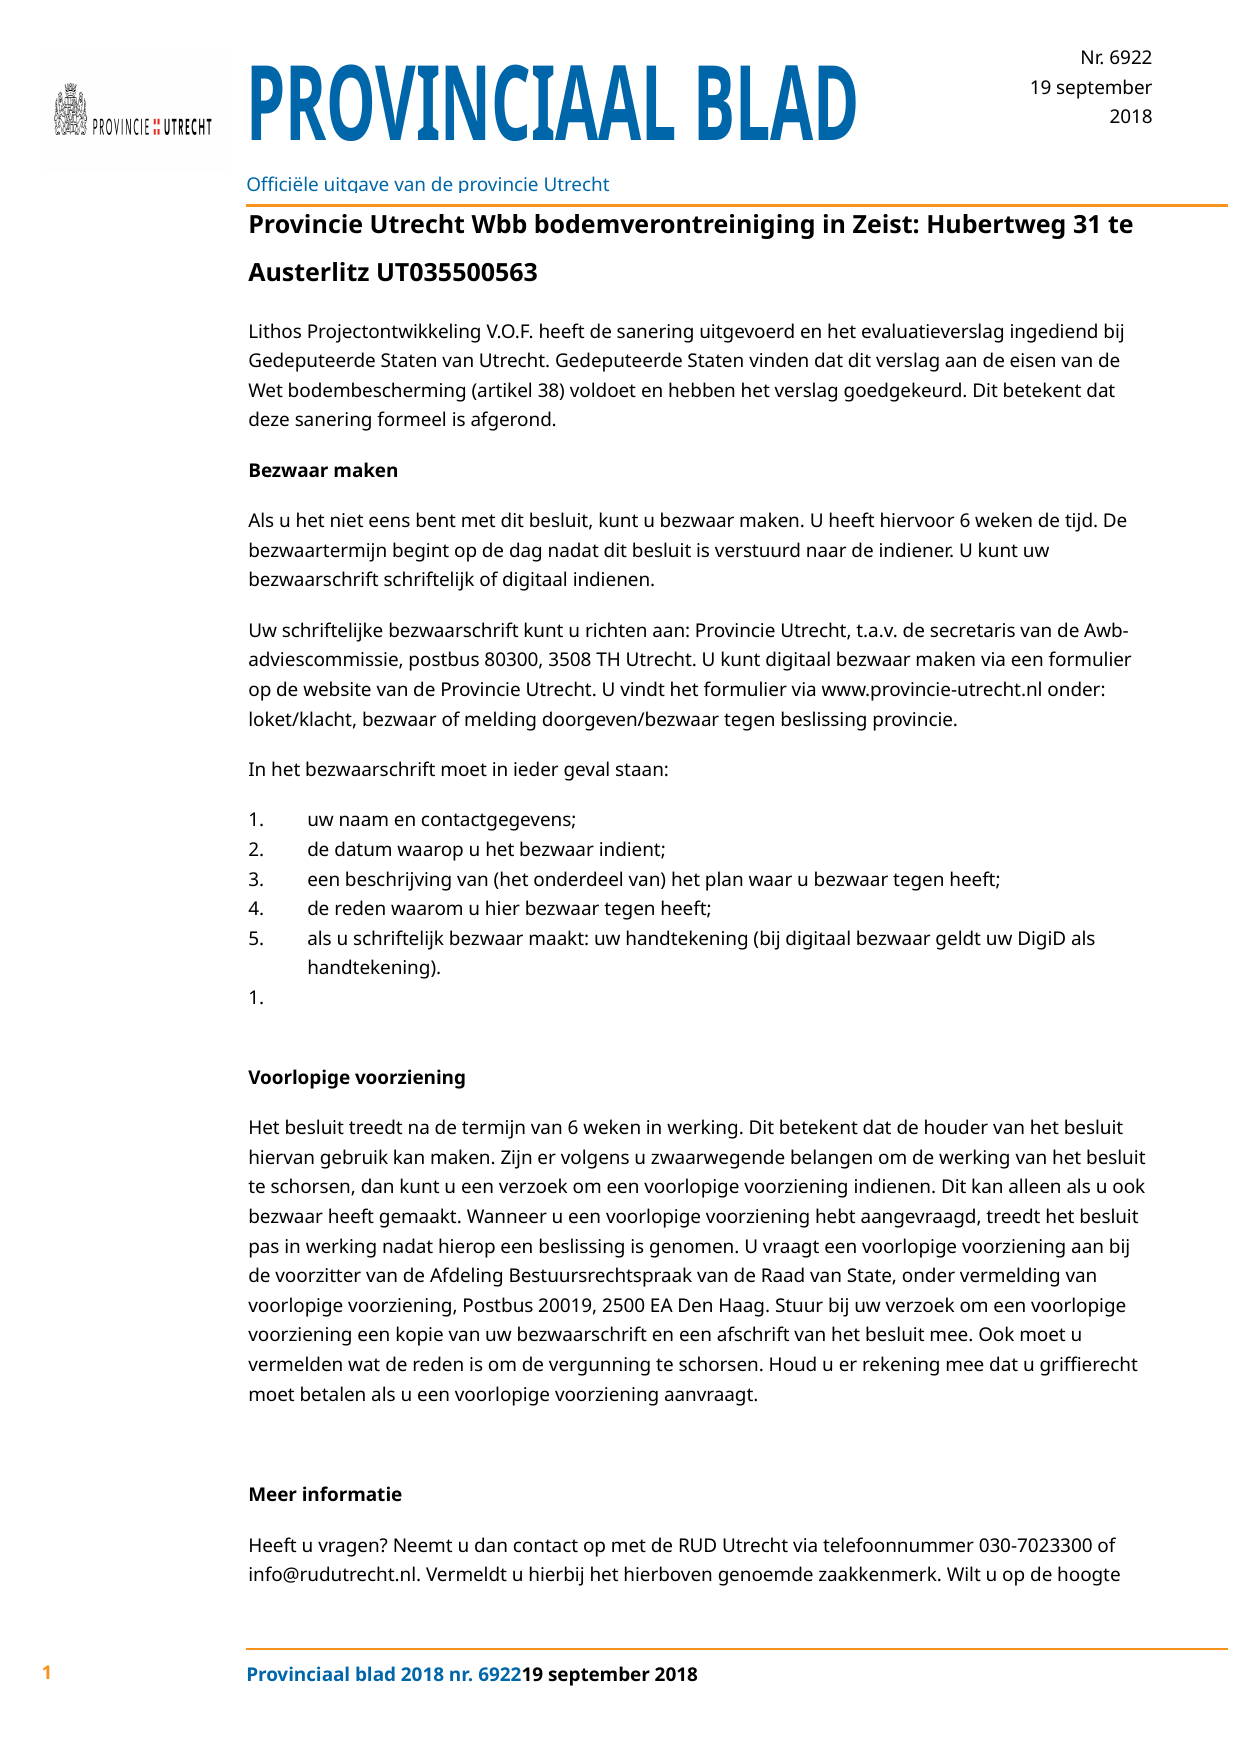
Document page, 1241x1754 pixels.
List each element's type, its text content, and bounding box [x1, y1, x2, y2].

list de datum waarop u het bezwaar indient; [248, 836, 1152, 862]
list uw naam en contactgegevens; [248, 807, 1152, 832]
picture [41, 47, 231, 172]
text Voorlopige voorziening [248, 1064, 1152, 1090]
list een beschrijving van (het onderdeel van) het plan waar u bezwaar tegen heeft; [248, 866, 1152, 892]
text In het bezwaarschrift moet in ieder geval staan: [248, 756, 1152, 782]
list de reden waarom u hier bezwaar tegen heeft; [248, 895, 1152, 921]
text Heeft u vragen? Neemt u dan contact op met de RUD Utrecht via telefoonnummer 030-7023300 of info@rudutrecht.nl. Vermeldt u hierbij het hierboven genoemde zaakkenmerk. Wilt u op de hoogte [248, 1532, 1152, 1587]
text Lithos Projectontwikkeling V.O.F. heeft de sanering uitgevoerd en het evaluatieverslag ingediend bij Gedeputeerde Staten van Utrecht. Gedeputeerde Staten vinden dat dit verslag aan de eisen van de Wet bodembescherming (artikel 38) voldoet en hebben het verslag goedgekeurd. Dit betekent dat deze sanering formeel is afgerond. [248, 318, 1152, 432]
text Provincie Utrecht Wbb bodemverontreiniging in Zeist: Hubertweg 31 te Austerlitz UT035500563 [248, 207, 1152, 288]
text Als u het niet eens bent met dit besluit, kunt u bezwaar maken. U heeft hiervoor 6 weken de tijd. De bezwaartermijn begint op de dag nadat dit besluit is verstuurd naar de indiener. U kunt uw bezwaarschrift schriftelijk of digitaal indienen. [248, 507, 1152, 592]
text Uw schriftelijke bezwaarschrift kunt u richten aan: Provincie Utrecht, t.a.v. de secretaris van de Awb-adviescommissie, postbus 80300, 3508 TH Utrecht. U kunt digitaal bezwaar maken via een formulier op de website van de Provincie Utrecht. U vindt het formulier via www.provincie-utrecht.nl onder: loket/klacht, bezwaar of melding doorgeven/bezwaar tegen beslissing provincie. [248, 617, 1152, 732]
text Bezwaar maken [248, 457, 1152, 483]
text Meer informatie [248, 1482, 1152, 1507]
text Het besluit treedt na de termijn van 6 weken in werking. Dit betekent dat de houder van het besluit hiervan gebruik kan maken. Zijn er volgens u zwaarwegende belangen om de werking van het besluit te schorsen, dan kunt u een verzoek om een voorlopige voorziening indienen. Dit kan alleen als u ook bezwaar heeft gemaakt. Wanneer u een voorlopige voorziening hebt aangevraagd, treedt het besluit pas in werking nadat hierop een beslissing is genomen. U vraagt een voorlopige voorziening aan bij de voorzitter van de Afdeling Bestuursrechtspraak van de Raad van State, onder vermelding van voorlopige voorziening, Postbus 20019, 2500 EA Den Haag. Stuur bij uw verzoek om een voorlopige voorziening een kopie van uw bezwaarschrift en een afschrift van het besluit mee. Ook moet u vermelden wat de reden is om de vergunning te schorsen. Houd u er rekening mee dat u griffierecht moet betalen als u een voorlopige voorziening aanvraagt. [248, 1114, 1152, 1407]
list als u schriftelijk bezwaar maakt: uw handtekening (bij digitaal bezwaar geldt uw DigiD als handtekening). [248, 925, 1152, 980]
